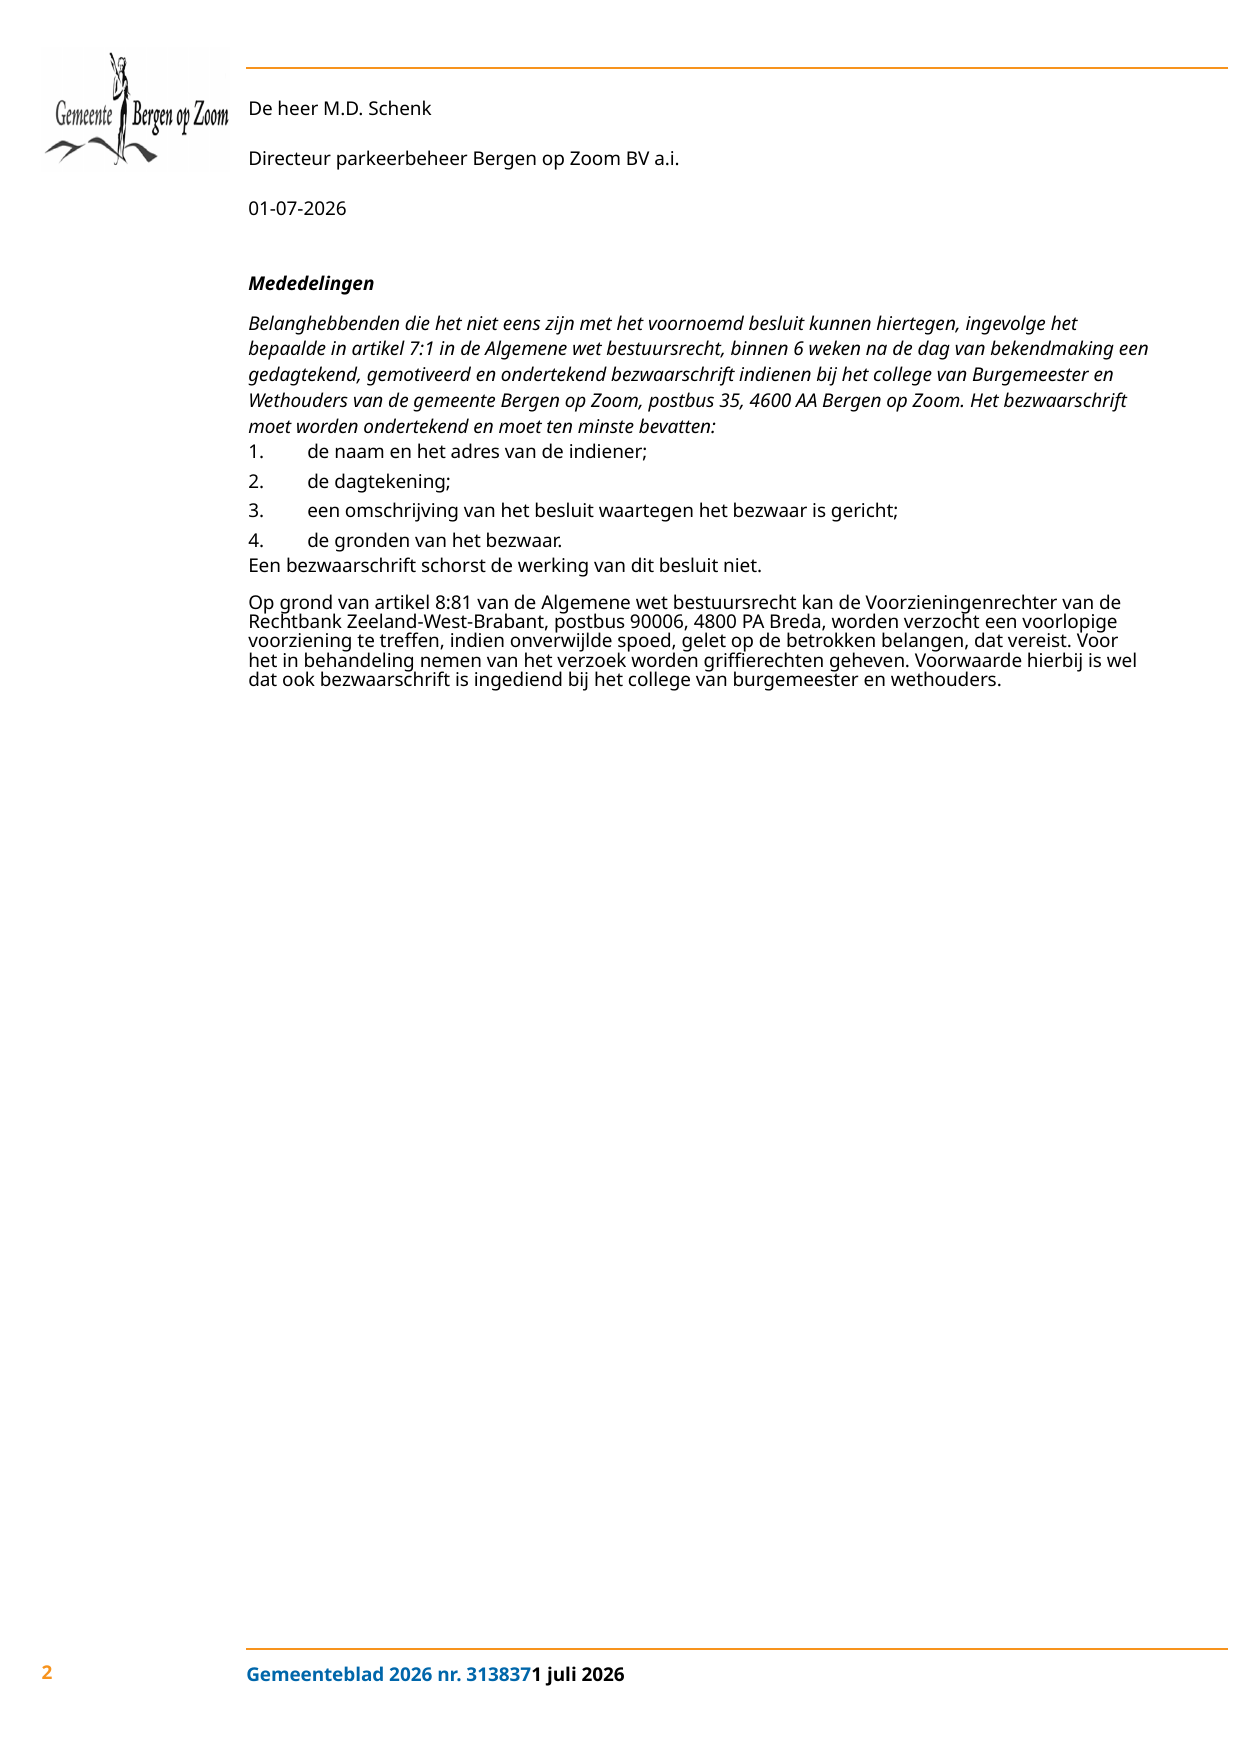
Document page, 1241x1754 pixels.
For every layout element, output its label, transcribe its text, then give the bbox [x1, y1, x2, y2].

text De heer M.D. Schenk [248, 95, 1152, 121]
text Belanghebbenden die het niet eens zijn met het voornoemd besluit kunnen hiertegen, ingevolge het bepaalde in artikel 7:1 in de Algemene wet bestuursrecht, binnen 6 weken na de dag van bekendmaking een gedagtekend, gemotiveerd en ondertekend bezwaarschrift indienen bij het college van Burgemeester en Wethouders van de gemeente Bergen op Zoom, postbus 35, 4600 AA Bergen op Zoom. Het bezwaarschrift moet worden ondertekend en moet ten minste bevatten: [248, 310, 1152, 438]
list de gronden van het bezwaar. [248, 527, 1152, 553]
list een omschrijving van het besluit waartegen het bezwaar is gericht; [248, 498, 1152, 523]
list de dagtekening; [248, 468, 1152, 494]
picture [41, 47, 231, 172]
text Directeur parkeerbeheer Bergen op Zoom BV a.i. [248, 145, 1152, 171]
text Op grond van artikel 8:81 van de Algemene wet bestuursrecht kan de Voorzieningenrechter van de Rechtbank Zeeland-West-Brabant, postbus 90006, 4800 PA Breda, worden verzocht een voorlopige voorziening te treffen, indien onverwijlde spoed, gelet op de betrokken belangen, dat vereist. Voor het in behandeling nemen van het verzoek worden griffierechten geheven. Voorwaarde hierbij is wel dat ook bezwaarschrift is ingediend bij het college van burgemeester en wethouders. [248, 594, 1152, 690]
text Mededelingen [248, 271, 1152, 296]
list de naam en het adres van de indiener; [248, 438, 1152, 464]
text 01-07-2026 [248, 196, 1152, 221]
text Een bezwaarschrift schorst de werking van dit besluit niet. [248, 557, 1152, 576]
